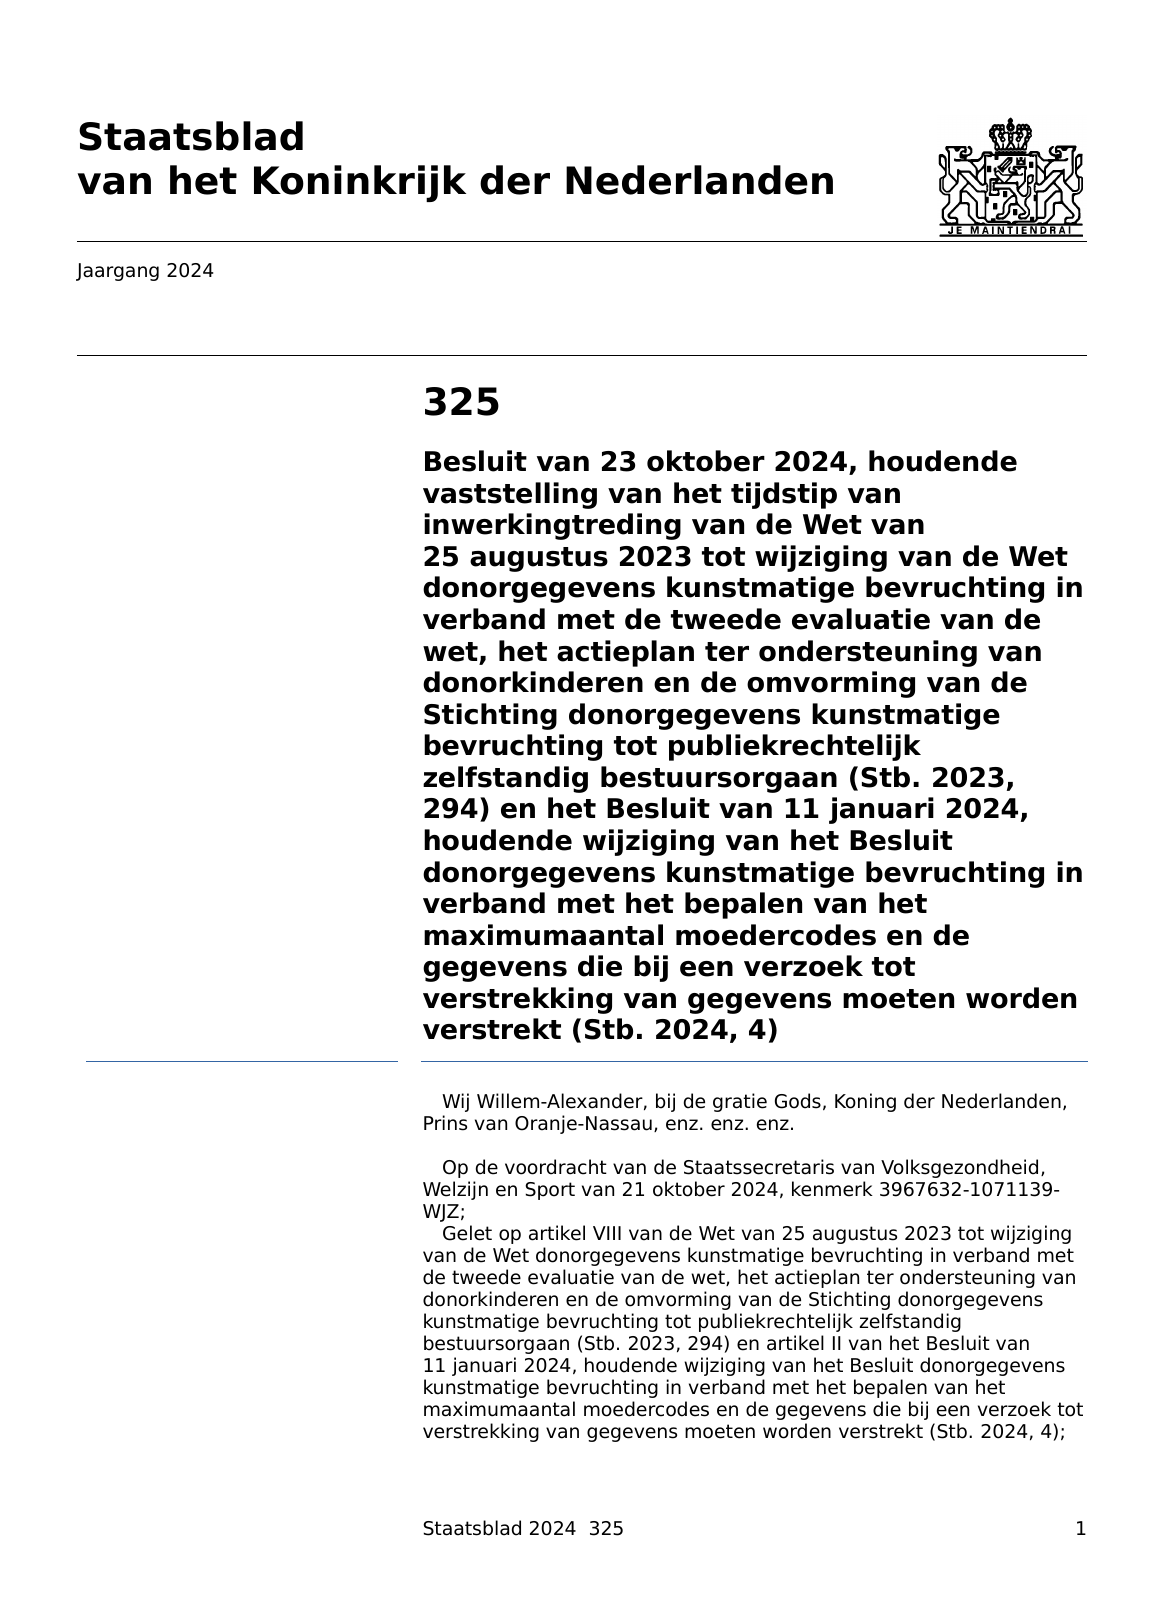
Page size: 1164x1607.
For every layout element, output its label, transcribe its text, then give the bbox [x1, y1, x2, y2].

text Besluit van 23 oktober 2024, houdende vaststelling van het tijdstip van inwerkingtreding van de Wet van 25 augustus 2023 tot wijziging van de Wet donorgegevens kunstmatige bevruchting in verband met de tweede evaluatie van de wet, het actieplan ter ondersteuning van donorkinderen en de omvorming van de Stichting donorgegevens kunstmatige bevruchting tot publiekrechtelijk zelfstandig bestuursorgaan (Stb. 2023, 294) en het Besluit van 11 januari 2024, houdende wijziging van het Besluit donorgegevens kunstmatige bevruchting in verband met het bepalen van het maximumaantal moedercodes en de gegevens die bij een verzoek tot verstrekking van gegevens moeten worden verstrekt (Stb. 2024, 4) [422, 447, 1087, 1046]
text Gelet op artikel VIII van de Wet van 25 augustus 2023 tot wijziging van de Wet donorgegevens kunstmatige bevruchting in verband met de tweede evaluatie van de wet, het actieplan ter ondersteuning van donorkinderen en de omvorming van de Stichting donorgegevens kunstmatige bevruchting tot publiekrechtelijk zelfstandig bestuursorgaan (Stb. 2023, 294) en artikel II van het Besluit van 11 januari 2024, houdende wijziging van het Besluit donorgegevens kunstmatige bevruchting in verband met het bepalen van het maximumaantal moedercodes en de gegevens die bij een verzoek tot verstrekking van gegevens moeten worden verstrekt (Stb. 2024, 4); [422, 1223, 1087, 1442]
subtitle 325 [422, 381, 1087, 424]
text Wij Willem-Alexander, bij de gratie Gods, Koning der Nederlanden, Prins van Oranje-Nassau, enz. enz. enz. [422, 1091, 1087, 1134]
table_header [886, 100, 1087, 241]
text Op de voordracht van de Staatssecretaris van Volksgezondheid, Welzijn en Sport van 21 oktober 2024, kenmerk 3967632-1071139-WJZ; [422, 1157, 1087, 1223]
table_header Staatsblad van het Koninkrijk der Nederlanden [77, 100, 886, 241]
picture [936, 115, 1087, 240]
table_cell Jaargang 2024 [77, 242, 1087, 355]
